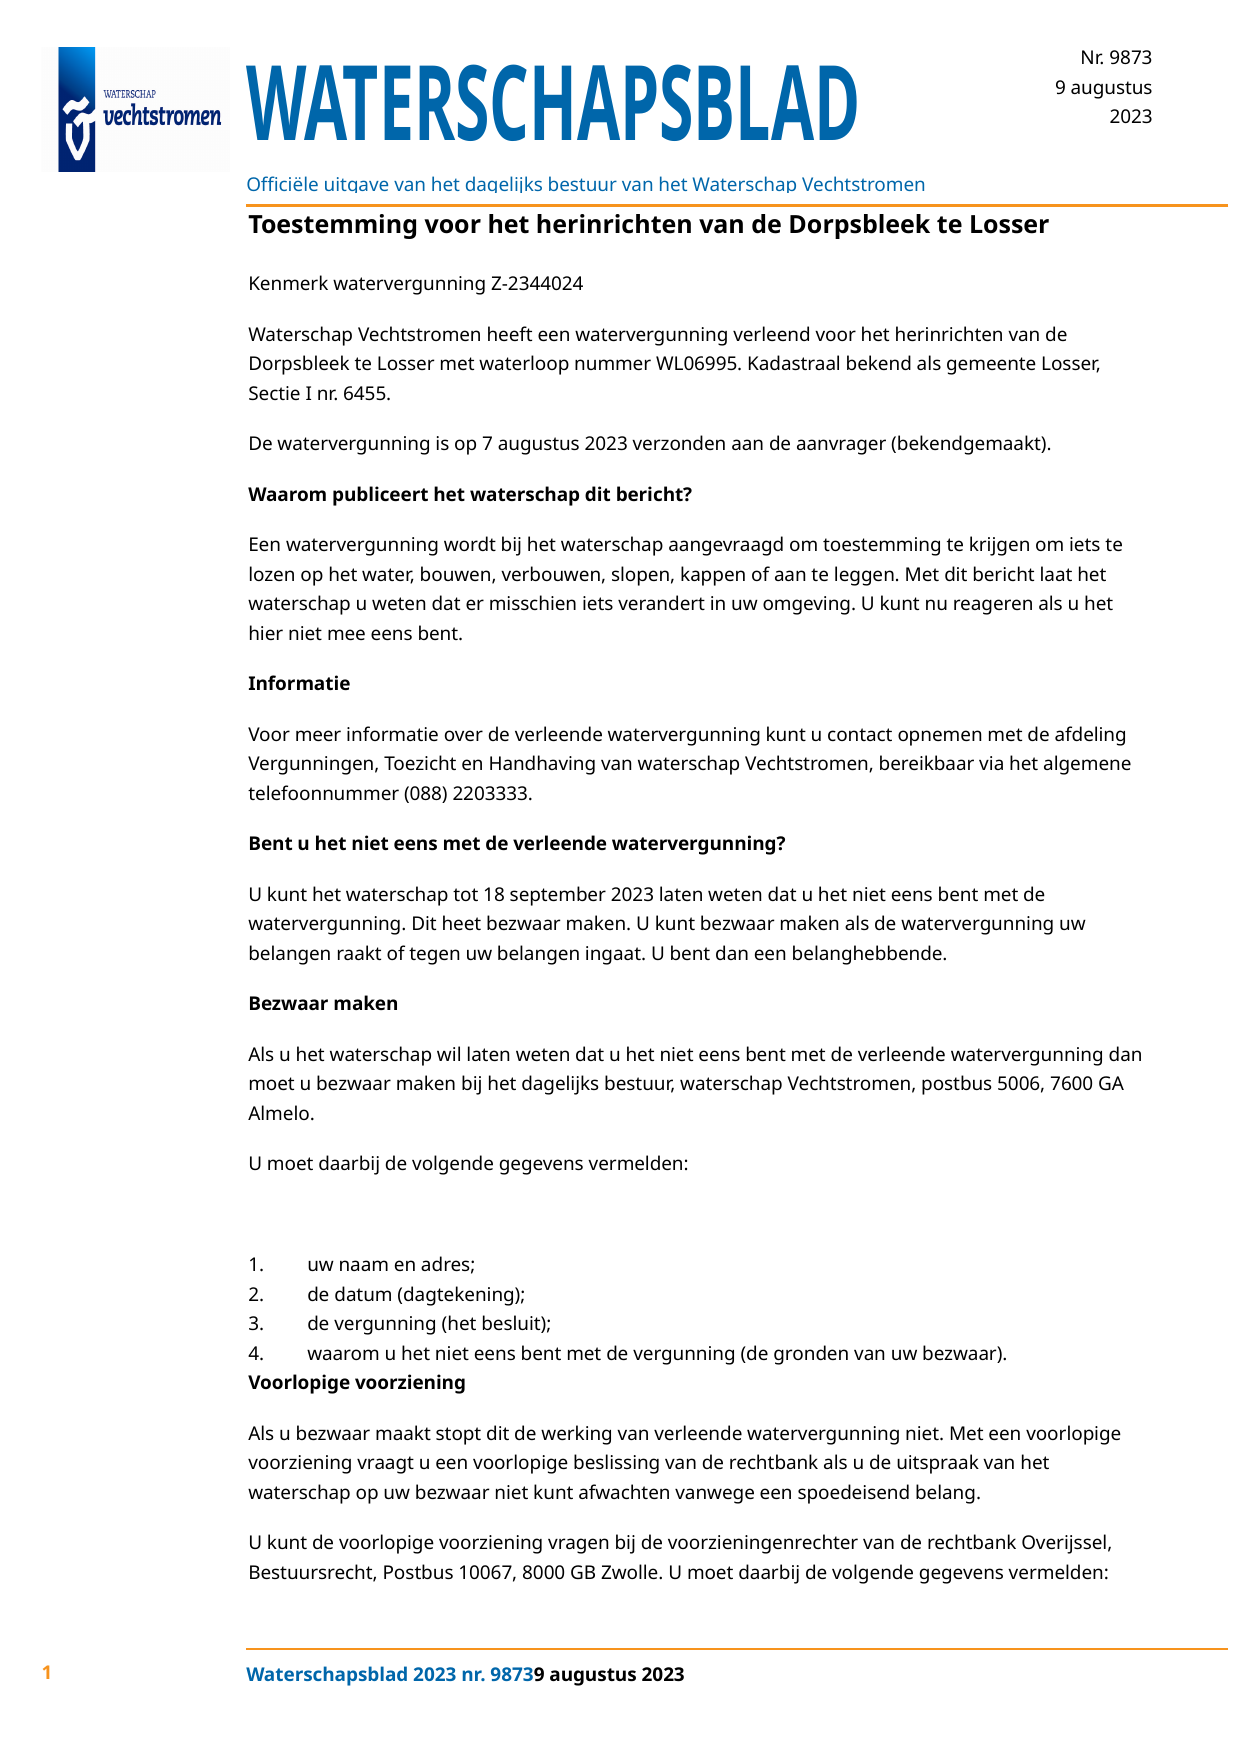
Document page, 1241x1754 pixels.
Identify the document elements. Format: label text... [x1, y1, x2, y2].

text Als u bezwaar maakt stopt dit de werking van verleende watervergunning niet. Met een voorlopige voorziening vraagt u een voorlopige beslissing van de rechtbank als u de uitspraak van het waterschap op uw bezwaar niet kunt afwachten vanwege een spoedeisend belang. [248, 1420, 1152, 1505]
text Toestemming voor het herinrichten van de Dorpsbleek te Losser [248, 207, 1152, 241]
picture [41, 47, 231, 172]
text U kunt het waterschap tot 18 september 2023 laten weten dat u het niet eens bent met de watervergunning. Dit heet bezwaar maken. U kunt bezwaar maken als de watervergunning uw belangen raakt of tegen uw belangen ingaat. U bent dan een belanghebbende. [248, 881, 1152, 966]
text Als u het waterschap wil laten weten dat u het niet eens bent met de verleende watervergunning dan moet u bezwaar maken bij het dagelijks bestuur, waterschap Vechtstromen, postbus 5006, 7600 GA Almelo. [248, 1041, 1152, 1126]
text Bent u het niet eens met de verleende watervergunning? [248, 830, 1152, 856]
list waarom u het niet eens bent met de vergunning (de gronden van uw bezwaar). [248, 1340, 1152, 1366]
text Kenmerk watervergunning Z-2344024 [248, 270, 1152, 296]
text U moet daarbij de volgende gegevens vermelden: [248, 1150, 1152, 1176]
text De watervergunning is op 7 augustus 2023 verzonden aan de aanvrager (bekendgemaakt). [248, 430, 1152, 456]
text Een watervergunning wordt bij het waterschap aangevraagd om toestemming te krijgen om iets te lozen op het water, bouwen, verbouwen, slopen, kappen of aan te leggen. Met dit bericht laat het waterschap u weten dat er misschien iets verandert in uw omgeving. U kunt nu reageren als u het hier niet mee eens bent. [248, 531, 1152, 646]
list de datum (dagtekening); [248, 1281, 1152, 1306]
text Waarom publiceert het waterschap dit bericht? [248, 481, 1152, 506]
list de vergunning (het besluit); [248, 1310, 1152, 1336]
text Voor meer informatie over de verleende watervergunning kunt u contact opnemen met de afdeling Vergunningen, Toezicht en Handhaving van waterschap Vechtstromen, bereikbaar via het algemene telefoonnummer (088) 2203333. [248, 721, 1152, 806]
text Waterschap Vechtstromen heeft een watervergunning verleend voor het herinrichten van de Dorpsbleek te Losser met waterloop nummer WL06995. Kadastraal bekend als gemeente Losser, Sectie I nr. 6455. [248, 321, 1152, 406]
text Voorlopige voorziening [248, 1369, 1152, 1395]
text Informatie [248, 670, 1152, 696]
text Bezwaar maken [248, 990, 1152, 1016]
text U kunt de voorlopige voorziening vragen bij de voorzieningenrechter van de rechtbank Overijssel, Bestuursrecht, Postbus 10067, 8000 GB Zwolle. U moet daarbij de volgende gegevens vermelden: [248, 1529, 1152, 1585]
list uw naam en adres; [248, 1251, 1152, 1277]
